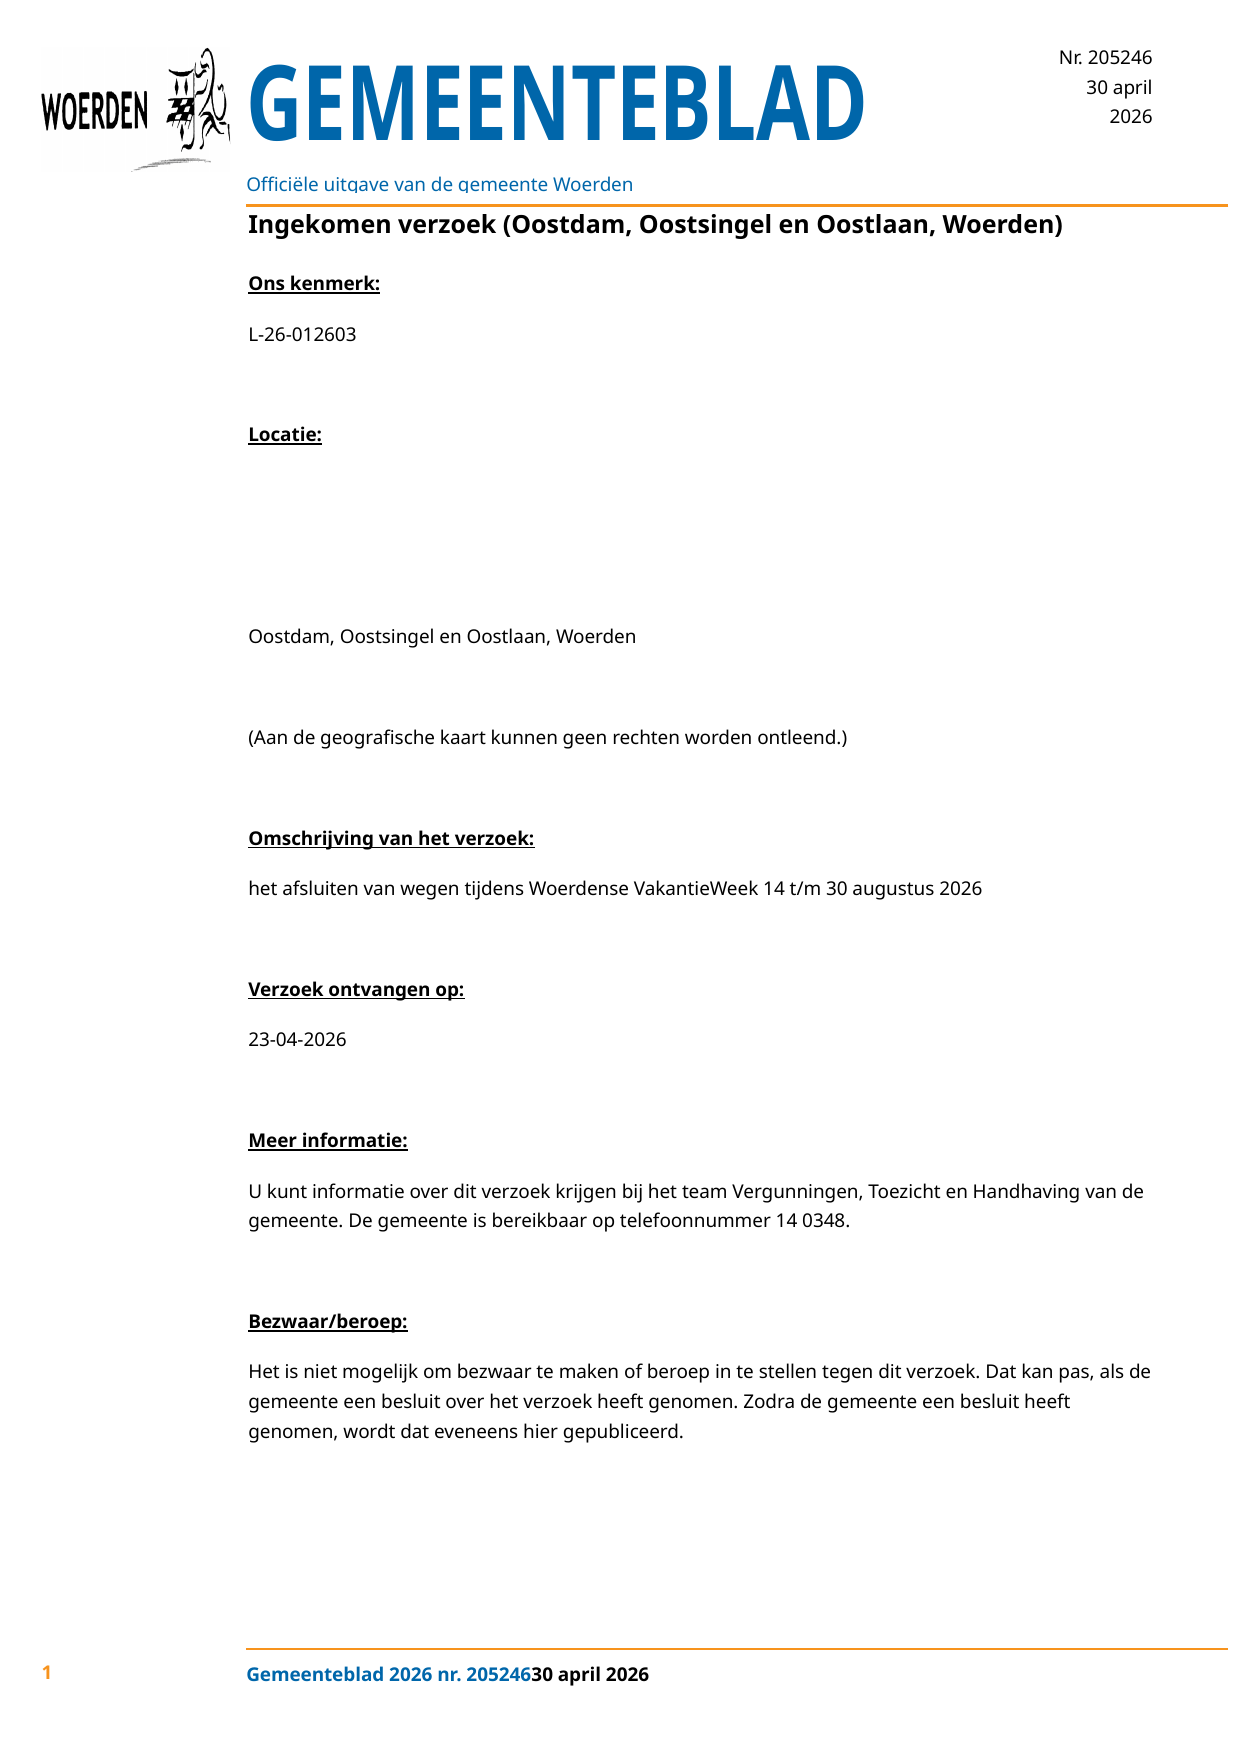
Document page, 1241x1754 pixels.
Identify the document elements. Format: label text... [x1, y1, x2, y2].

text L-26-012603 [248, 321, 1152, 346]
text Het is niet mogelijk om bezwaar te maken of beroep in te stellen tegen dit verzoek. Dat kan pas, als de gemeente een besluit over het verzoek heeft genomen. Zodra de gemeente een besluit heeft genomen, wordt dat eveneens hier gepubliceerd. [248, 1359, 1152, 1443]
text U kunt informatie over dit verzoek krijgen bij het team Vergunningen, Toezicht en Handhaving van de gemeente. De gemeente is bereikbaar op telefoonnummer 14 0348. [248, 1178, 1152, 1233]
text Meer informatie: [248, 1127, 1152, 1153]
text Oostdam, Oostsingel en Oostlaan, Woerden [248, 623, 1152, 649]
text Locatie: [248, 422, 1152, 447]
text het afsluiten van wegen tijdens Woerdense VakantieWeek 14 t/m 30 augustus 2026 [248, 875, 1152, 901]
text (Aan de geografische kaart kunnen geen rechten worden ontleend.) [248, 724, 1152, 750]
text Ons kenmerk: [248, 270, 1152, 296]
text Omschrijving van het verzoek: [248, 825, 1152, 851]
text Bezwaar/beroep: [248, 1308, 1152, 1334]
text 23-04-2026 [248, 1027, 1152, 1052]
text Ingekomen verzoek (Oostdam, Oostsingel en Oostlaan, Woerden) [248, 207, 1152, 241]
picture [41, 47, 231, 172]
text Verzoek ontvangen op: [248, 976, 1152, 1002]
